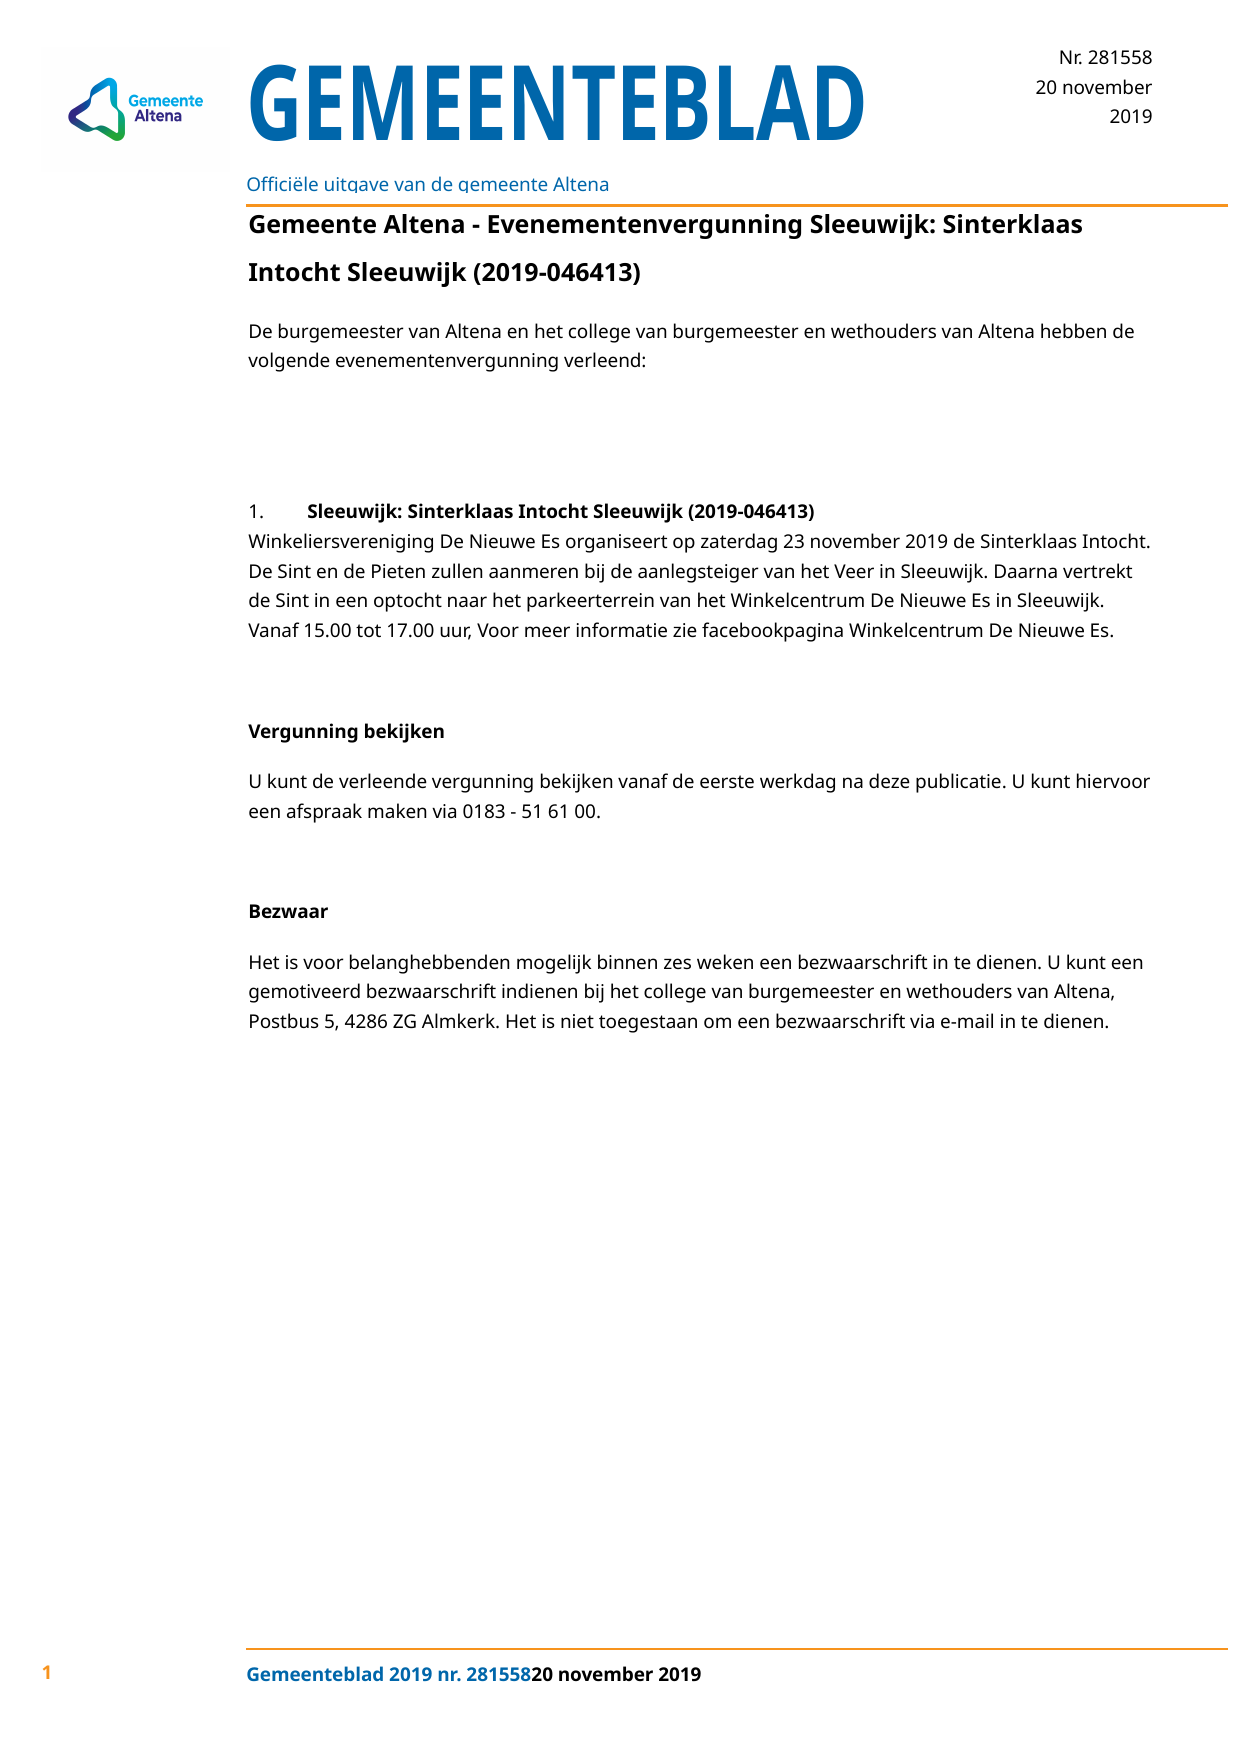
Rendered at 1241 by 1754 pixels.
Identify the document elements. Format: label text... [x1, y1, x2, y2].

text U kunt de verleende vergunning bekijken vanaf de eerste werkdag na deze publicatie. U kunt hiervoor een afspraak maken via 0183 - 51 61 00. [248, 768, 1152, 824]
text Bezwaar [248, 899, 1152, 924]
text Winkeliersvereniging De Nieuwe Es organiseert op zaterdag 23 november 2019 de Sinterklaas Intocht. De Sint en de Pieten zullen aanmeren bij de aanlegsteiger van het Veer in Sleeuwijk. Daarna vertrekt de Sint in een optocht naar het parkeerterrein van het Winkelcentrum De Nieuwe Es in Sleeuwijk. Vanaf 15.00 tot 17.00 uur, Voor meer informatie zie facebookpagina Winkelcentrum De Nieuwe Es. [248, 528, 1152, 643]
picture [41, 47, 231, 172]
text De burgemeester van Altena en het college van burgemeester en wethouders van Altena hebben de volgende evenementenvergunning verleend: [248, 318, 1152, 373]
text Vergunning bekijken [248, 718, 1152, 744]
text Gemeente Altena - Evenementenvergunning Sleeuwijk: Sinterklaas Intocht Sleeuwijk (2019-046413) [248, 207, 1152, 288]
text Het is voor belanghebbenden mogelijk binnen zes weken een bezwaarschrift in te dienen. U kunt een gemotiveerd bezwaarschrift indienen bij het college van burgemeester en wethouders van Altena, Postbus 5, 4286 ZG Almkerk. Het is niet toegestaan om een bezwaarschrift via e-mail in te dienen. [248, 949, 1152, 1034]
list Sleeuwijk: Sinterklaas Intocht Sleeuwijk (2019-046413) [248, 499, 1152, 524]
